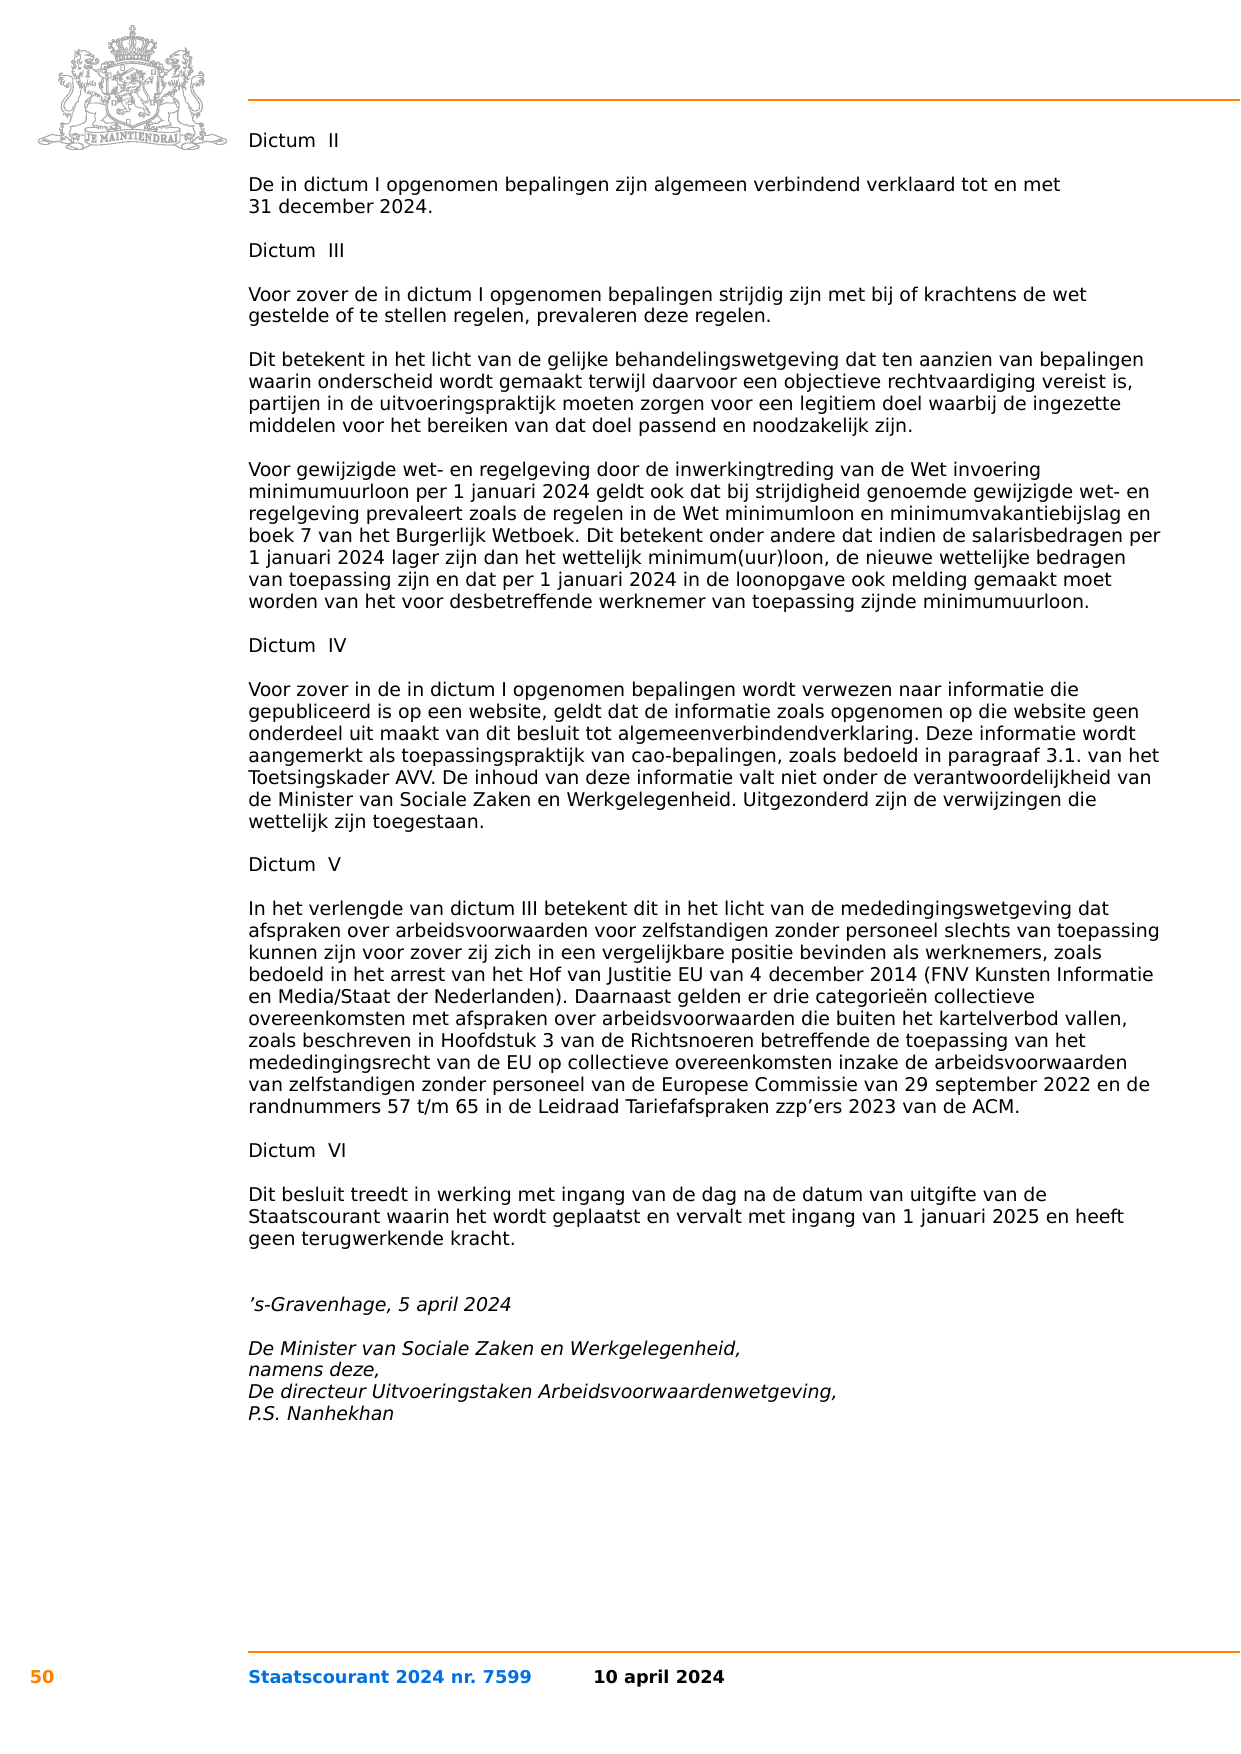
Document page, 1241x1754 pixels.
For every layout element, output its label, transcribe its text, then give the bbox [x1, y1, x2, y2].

text Voor gewijzigde wet- en regelgeving door de inwerkingtreding van de Wet invoering minimumuurloon per 1 januari 2024 geldt ook dat bij strijdigheid genoemde gewijzigde wet- en regelgeving prevaleert zoals de regelen in de Wet minimumloon en minimumvakantiebijslag en boek 7 van het Burgerlijk Wetboek. Dit betekent onder andere dat indien de salarisbedragen per 1 januari 2024 lager zijn dan het wettelijk minimum(uur)loon, de nieuwe wettelijke bedragen van toepassing zijn en dat per 1 januari 2024 in de loonopgave ook melding gemaakt moet worden van het voor desbetreffende werknemer van toepassing zijnde minimumuurloon. [248, 459, 1163, 613]
text In het verlengde van dictum III betekent dit in het licht van de mededingingswetgeving dat afspraken over arbeidsvoorwaarden voor zelfstandigen zonder personeel slechts van toepassing kunnen zijn voor zover zij zich in een vergelijkbare positie bevinden als werknemers, zoals bedoeld in het arrest van het Hof van Justitie EU van 4 december 2014 (FNV Kunsten Informatie en Media/Staat der Nederlanden). Daarnaast gelden er drie categorieën collectieve overeenkomsten met afspraken over arbeidsvoorwaarden die buiten het kartelverbod vallen, zoals beschreven in Hoofdstuk 3 van de Richtsnoeren betreffende de toepassing van het mededingingsrecht van de EU op collectieve overeenkomsten inzake de arbeidsvoorwaarden van zelfstandigen zonder personeel van de Europese Commissie van 29 september 2022 en de randnummers 57 t/m 65 in de Leidraad Tariefafspraken zzp’ers 2023 van de ACM. [248, 898, 1163, 1118]
text Dit betekent in het licht van de gelijke behandelingswetgeving dat ten aanzien van bepalingen waarin onderscheid wordt gemaakt terwijl daarvoor een objectieve rechtvaardiging vereist is, partijen in de uitvoeringspraktijk moeten zorgen voor een legitiem doel waarbij de ingezette middelen voor het bereiken van dat doel passend en noodzakelijk zijn. [248, 349, 1163, 437]
text Dictum VI [248, 1140, 1163, 1162]
text ’s-Gravenhage, 5 april 2024 [248, 1293, 1163, 1316]
text Dictum IV [248, 635, 1163, 657]
text Voor zover de in dictum I opgenomen bepalingen strijdig zijn met bij of krachtens de wet gestelde of te stellen regelen, prevaleren deze regelen. [248, 283, 1163, 327]
text Dictum V [248, 854, 1163, 876]
picture [38, 25, 227, 150]
text De Minister van Sociale Zaken en Werkgelegenheid, namens deze, De directeur Uitvoeringstaken Arbeidsvoorwaardenwetgeving, P.S. Nanhekhan [248, 1337, 1163, 1425]
text Dit besluit treedt in werking met ingang van de dag na de datum van uitgifte van de Staatscourant waarin het wordt geplaatst en vervalt met ingang van 1 januari 2025 en heeft geen terugwerkende kracht. [248, 1184, 1163, 1250]
text Dictum III [248, 239, 1163, 262]
text Dictum II [248, 130, 1163, 152]
text De in dictum I opgenomen bepalingen zijn algemeen verbindend verklaard tot en met 31 december 2024. [248, 174, 1163, 218]
text Voor zover in de in dictum I opgenomen bepalingen wordt verwezen naar informatie die gepubliceerd is op een website, geldt dat de informatie zoals opgenomen op die website geen onderdeel uit maakt van dit besluit tot algemeenverbindendverklaring. Deze informatie wordt aangemerkt als toepassingspraktijk van cao-bepalingen, zoals bedoeld in paragraaf 3.1. van het Toetsingskader AVV. De inhoud van deze informatie valt niet onder de verantwoordelijkheid van de Minister van Sociale Zaken en Werkgelegenheid. Uitgezonderd zijn de verwijzingen die wettelijk zijn toegestaan. [248, 679, 1163, 832]
